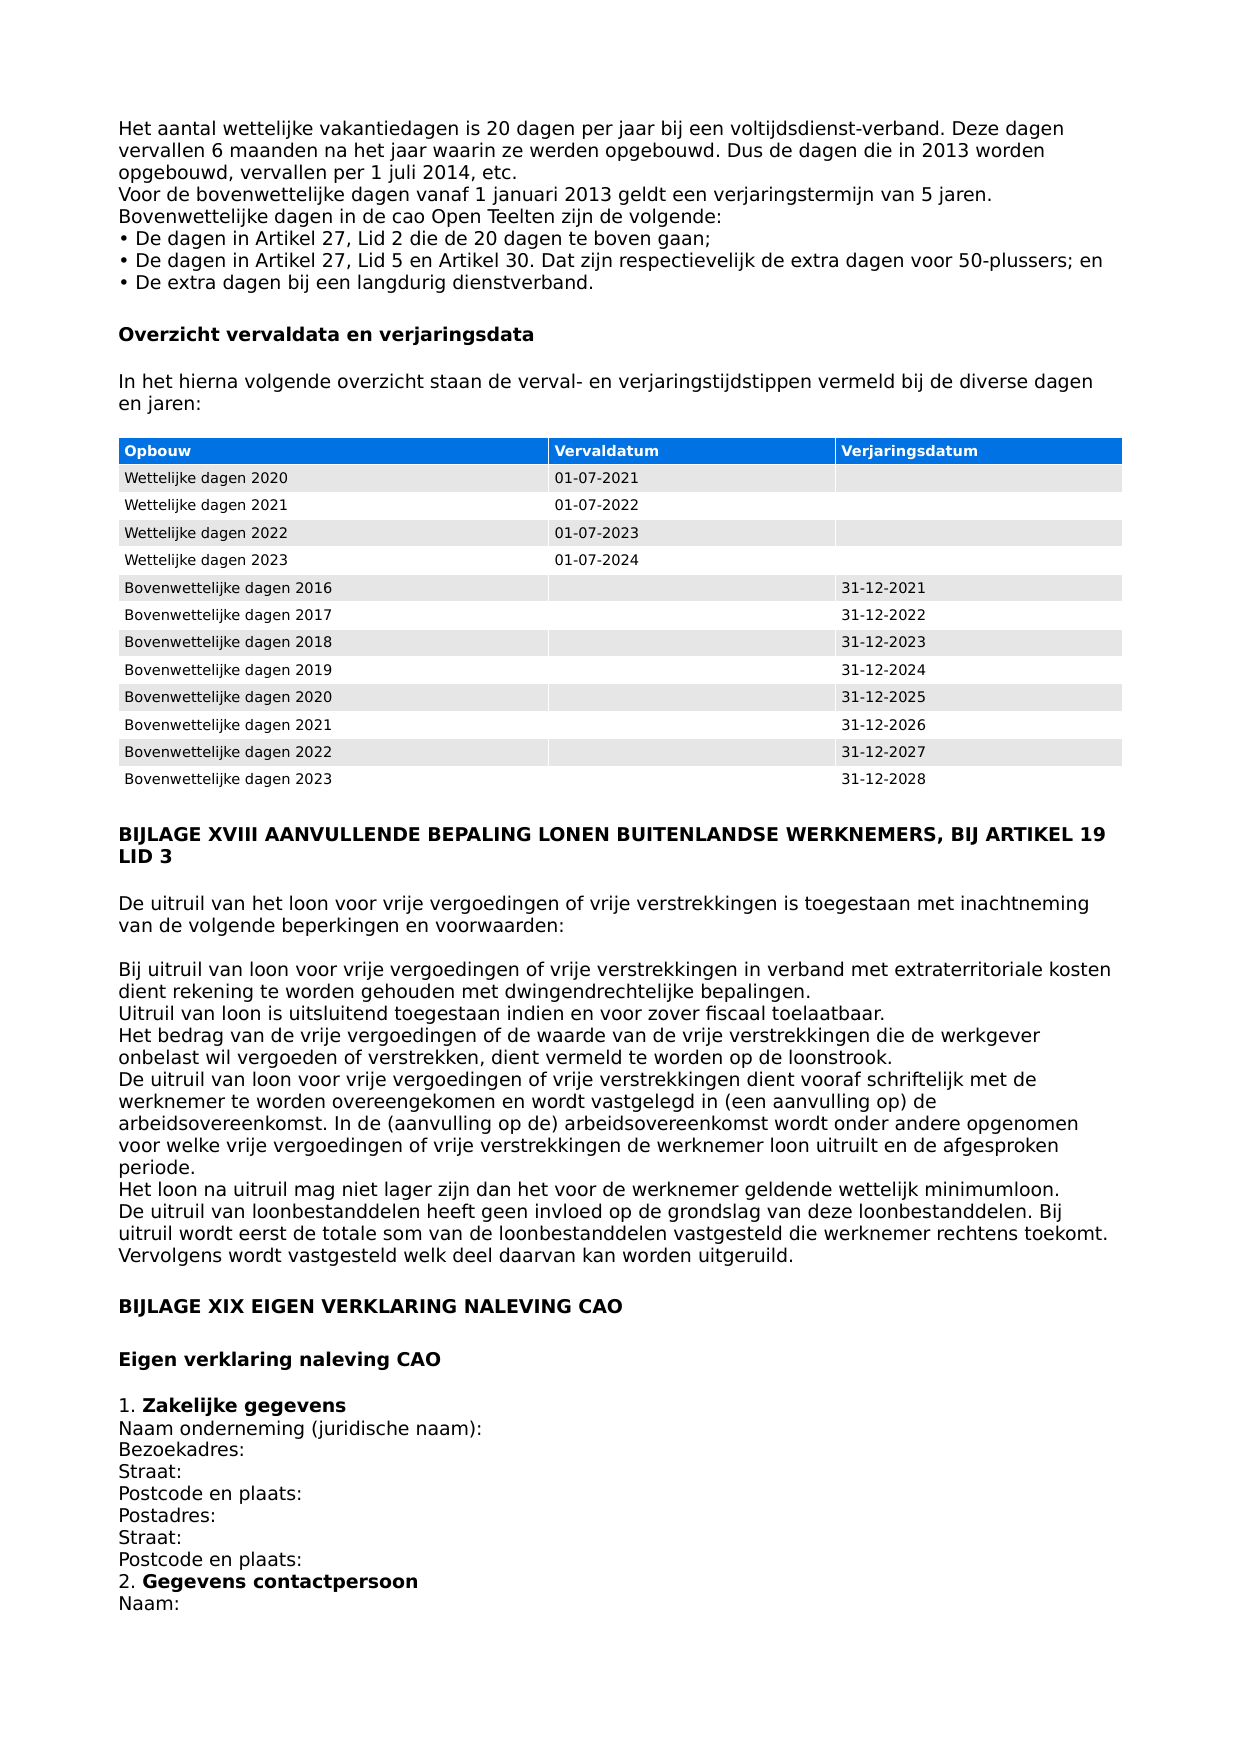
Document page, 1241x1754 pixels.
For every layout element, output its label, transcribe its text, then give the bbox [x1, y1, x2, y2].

table_cell Bovenwettelijke dagen 2017 [119, 602, 548, 628]
table_cell Wettelijke dagen 2020 [119, 465, 548, 492]
table_cell 31-12-2021 [836, 575, 1122, 601]
table_cell 31-12-2023 [836, 630, 1122, 656]
text Voor de bovenwettelijke dagen vanaf 1 januari 2013 geldt een verjaringstermijn van 5 jaren. [118, 184, 1122, 206]
table_cell [549, 684, 835, 711]
table_cell [549, 739, 835, 766]
subtitle BIJLAGE XVIII AANVULLENDE BEPALING LONEN BUITENLANDSE WERKNEMERS, BIJ ARTIKEL 19 LID 3 [118, 824, 1122, 868]
table_cell Bovenwettelijke dagen 2020 [119, 684, 548, 711]
table_cell 31-12-2025 [836, 684, 1122, 711]
table_header Vervaldatum [549, 438, 835, 464]
table_cell 31-12-2022 [836, 602, 1122, 628]
table_cell Wettelijke dagen 2022 [119, 520, 548, 546]
table_cell 01-07-2023 [549, 520, 835, 546]
text Bezoekadres: [118, 1439, 1122, 1461]
text Straat: [118, 1527, 1122, 1549]
text • De extra dagen bij een langdurig dienstverband. [118, 272, 1122, 294]
table_cell 31-12-2026 [836, 712, 1122, 738]
table_cell Wettelijke dagen 2023 [119, 548, 548, 574]
table_cell 31-12-2028 [836, 767, 1122, 793]
text De uitruil van loon voor vrije vergoedingen of vrije verstrekkingen dient vooraf schriftelijk met de werknemer te worden overeengekomen en wordt vastgelegd in (een aanvulling op) de arbeidsovereenkomst. In de (aanvulling op de) arbeidsovereenkomst wordt onder andere opgenomen voor welke vrije vergoedingen of vrije verstrekkingen de werknemer loon uitruilt en de afgesproken periode. [118, 1069, 1122, 1178]
table_cell 01-07-2021 [549, 465, 835, 492]
table_cell [549, 657, 835, 683]
table_cell 01-07-2022 [549, 493, 835, 519]
table_cell [836, 548, 1122, 574]
subtitle Eigen verklaring naleving CAO [118, 1348, 1122, 1370]
subtitle BIJLAGE XIX EIGEN VERKLARING NALEVING CAO [118, 1296, 1122, 1318]
text Postadres: [118, 1505, 1122, 1527]
text Postcode en plaats: [118, 1549, 1122, 1571]
text Straat: [118, 1461, 1122, 1483]
text Het loon na uitruil mag niet lager zijn dan het voor de werknemer geldende wettelijk minimumloon. [118, 1178, 1122, 1201]
text 2. Gegevens contactpersoon [118, 1571, 1122, 1593]
table_cell Bovenwettelijke dagen 2021 [119, 712, 548, 738]
table_cell [549, 602, 835, 628]
text De uitruil van het loon voor vrije vergoedingen of vrije verstrekkingen is toegestaan met inachtneming van de volgende beperkingen en voorwaarden: [118, 893, 1122, 937]
table_cell Wettelijke dagen 2021 [119, 493, 548, 519]
table_cell [836, 520, 1122, 546]
text Het aantal wettelijke vakantiedagen is 20 dagen per jaar bij een voltijdsdienst-verband. Deze dagen vervallen 6 maanden na het jaar waarin ze werden opgebouwd. Dus de dagen die in 2013 worden opgebouwd, vervallen per 1 juli 2014, etc. [118, 118, 1122, 184]
text Postcode en plaats: [118, 1483, 1122, 1505]
table_cell 31-12-2024 [836, 657, 1122, 683]
table_cell [549, 575, 835, 601]
table_cell [549, 767, 835, 793]
table_cell Bovenwettelijke dagen 2023 [119, 767, 548, 793]
table_cell 01-07-2024 [549, 548, 835, 574]
table_cell Bovenwettelijke dagen 2019 [119, 657, 548, 683]
text Naam onderneming (juridische naam): [118, 1417, 1122, 1439]
text Het bedrag van de vrije vergoedingen of de waarde van de vrije verstrekkingen die de werkgever onbelast wil vergoeden of verstrekken, dient vermeld te worden op de loonstrook. [118, 1025, 1122, 1069]
text • De dagen in Artikel 27, Lid 5 en Artikel 30. Dat zijn respectievelijk de extra dagen voor 50-plussers; en [118, 250, 1122, 272]
text De uitruil van loonbestanddelen heeft geen invloed op de grondslag van deze loonbestanddelen. Bij uitruil wordt eerst de totale som van de loonbestanddelen vastgesteld die werknemer rechtens toekomt. Vervolgens wordt vastgesteld welk deel daarvan kan worden uitgeruild. [118, 1201, 1122, 1266]
text • De dagen in Artikel 27, Lid 2 die de 20 dagen te boven gaan; [118, 228, 1122, 250]
table_cell [549, 712, 835, 738]
text In het hierna volgende overzicht staan de verval- en verjaringstijdstippen vermeld bij de diverse dagen en jaren: [118, 371, 1122, 415]
text Bij uitruil van loon voor vrije vergoedingen of vrije verstrekkingen in verband met extraterritoriale kosten dient rekening te worden gehouden met dwingendrechtelijke bepalingen. [118, 959, 1122, 1003]
table_cell Bovenwettelijke dagen 2016 [119, 575, 548, 601]
table_header Verjaringsdatum [836, 438, 1122, 464]
text Uitruil van loon is uitsluitend toegestaan indien en voor zover fiscaal toelaatbaar. [118, 1003, 1122, 1025]
table_cell [549, 630, 835, 656]
table_cell Bovenwettelijke dagen 2022 [119, 739, 548, 766]
table_cell Bovenwettelijke dagen 2018 [119, 630, 548, 656]
text 1. Zakelijke gegevens [118, 1395, 1122, 1417]
subtitle Overzicht vervaldata en verjaringsdata [118, 324, 1122, 346]
table_cell 31-12-2027 [836, 739, 1122, 766]
table_cell [836, 493, 1122, 519]
text Bovenwettelijke dagen in de cao Open Teelten zijn de volgende: [118, 206, 1122, 228]
table_cell [836, 465, 1122, 492]
table_header Opbouw [119, 438, 548, 464]
text Naam: [118, 1593, 1122, 1615]
